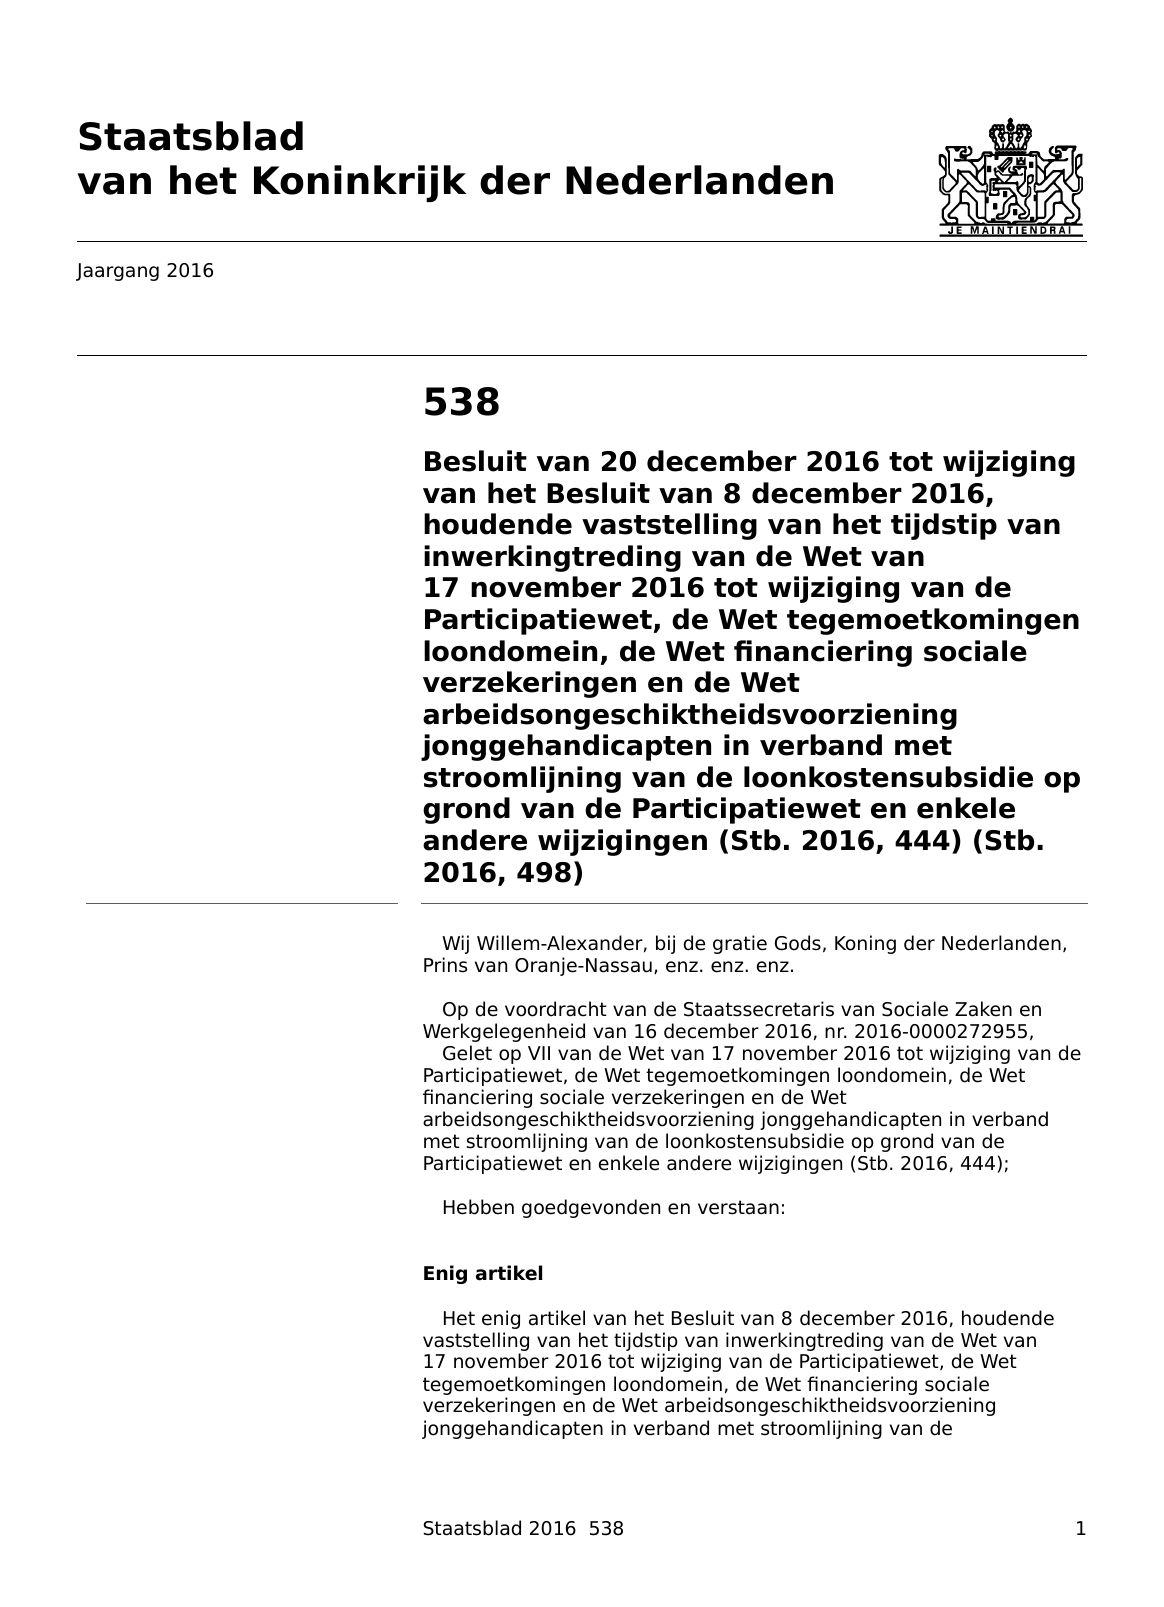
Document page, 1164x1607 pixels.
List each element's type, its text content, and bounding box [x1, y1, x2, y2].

picture [936, 115, 1087, 240]
table_header Staatsblad van het Koninkrijk der Nederlanden [77, 100, 886, 241]
table_cell Jaargang 2016 [77, 242, 1087, 355]
text Hebben goedgevonden en verstaan: [422, 1197, 1087, 1219]
text Wij Willem-Alexander, bij de gratie Gods, Koning der Nederlanden, Prins van Oranje-Nassau, enz. enz. enz. [422, 933, 1087, 977]
table_header [886, 100, 1087, 241]
text Op de voordracht van de Staatssecretaris van Sociale Zaken en Werkgelegenheid van 16 december 2016, nr. 2016-0000272955, [422, 999, 1087, 1043]
text Gelet op VII van de Wet van 17 november 2016 tot wijziging van de Participatiewet, de Wet tegemoetkomingen loondomein, de Wet financiering sociale verzekeringen en de Wet arbeidsongeschiktheidsvoorziening jonggehandicapten in verband met stroomlijning van de loonkostensubsidie op grond van de Participatiewet en enkele andere wijzigingen (Stb. 2016, 444); [422, 1043, 1087, 1175]
subtitle Enig artikel [422, 1263, 1087, 1285]
text Besluit van 20 december 2016 tot wijziging van het Besluit van 8 december 2016, houdende vaststelling van het tijdstip van inwerkingtreding van de Wet van 17 november 2016 tot wijziging van de Participatiewet, de Wet tegemoetkomingen loondomein, de Wet financiering sociale verzekeringen en de Wet arbeidsongeschiktheidsvoorziening jonggehandicapten in verband met stroomlijning van de loonkostensubsidie op grond van de Participatiewet en enkele andere wijzigingen (Stb. 2016, 444) (Stb. 2016, 498) [422, 447, 1087, 888]
subtitle 538 [422, 381, 1087, 424]
text Het enig artikel van het Besluit van 8 december 2016, houdende vaststelling van het tijdstip van inwerkingtreding van de Wet van 17 november 2016 tot wijziging van de Participatiewet, de Wet tegemoetkomingen loondomein, de Wet financiering sociale verzekeringen en de Wet arbeidsongeschiktheidsvoorziening jonggehandicapten in verband met stroomlijning van de [422, 1307, 1087, 1439]
